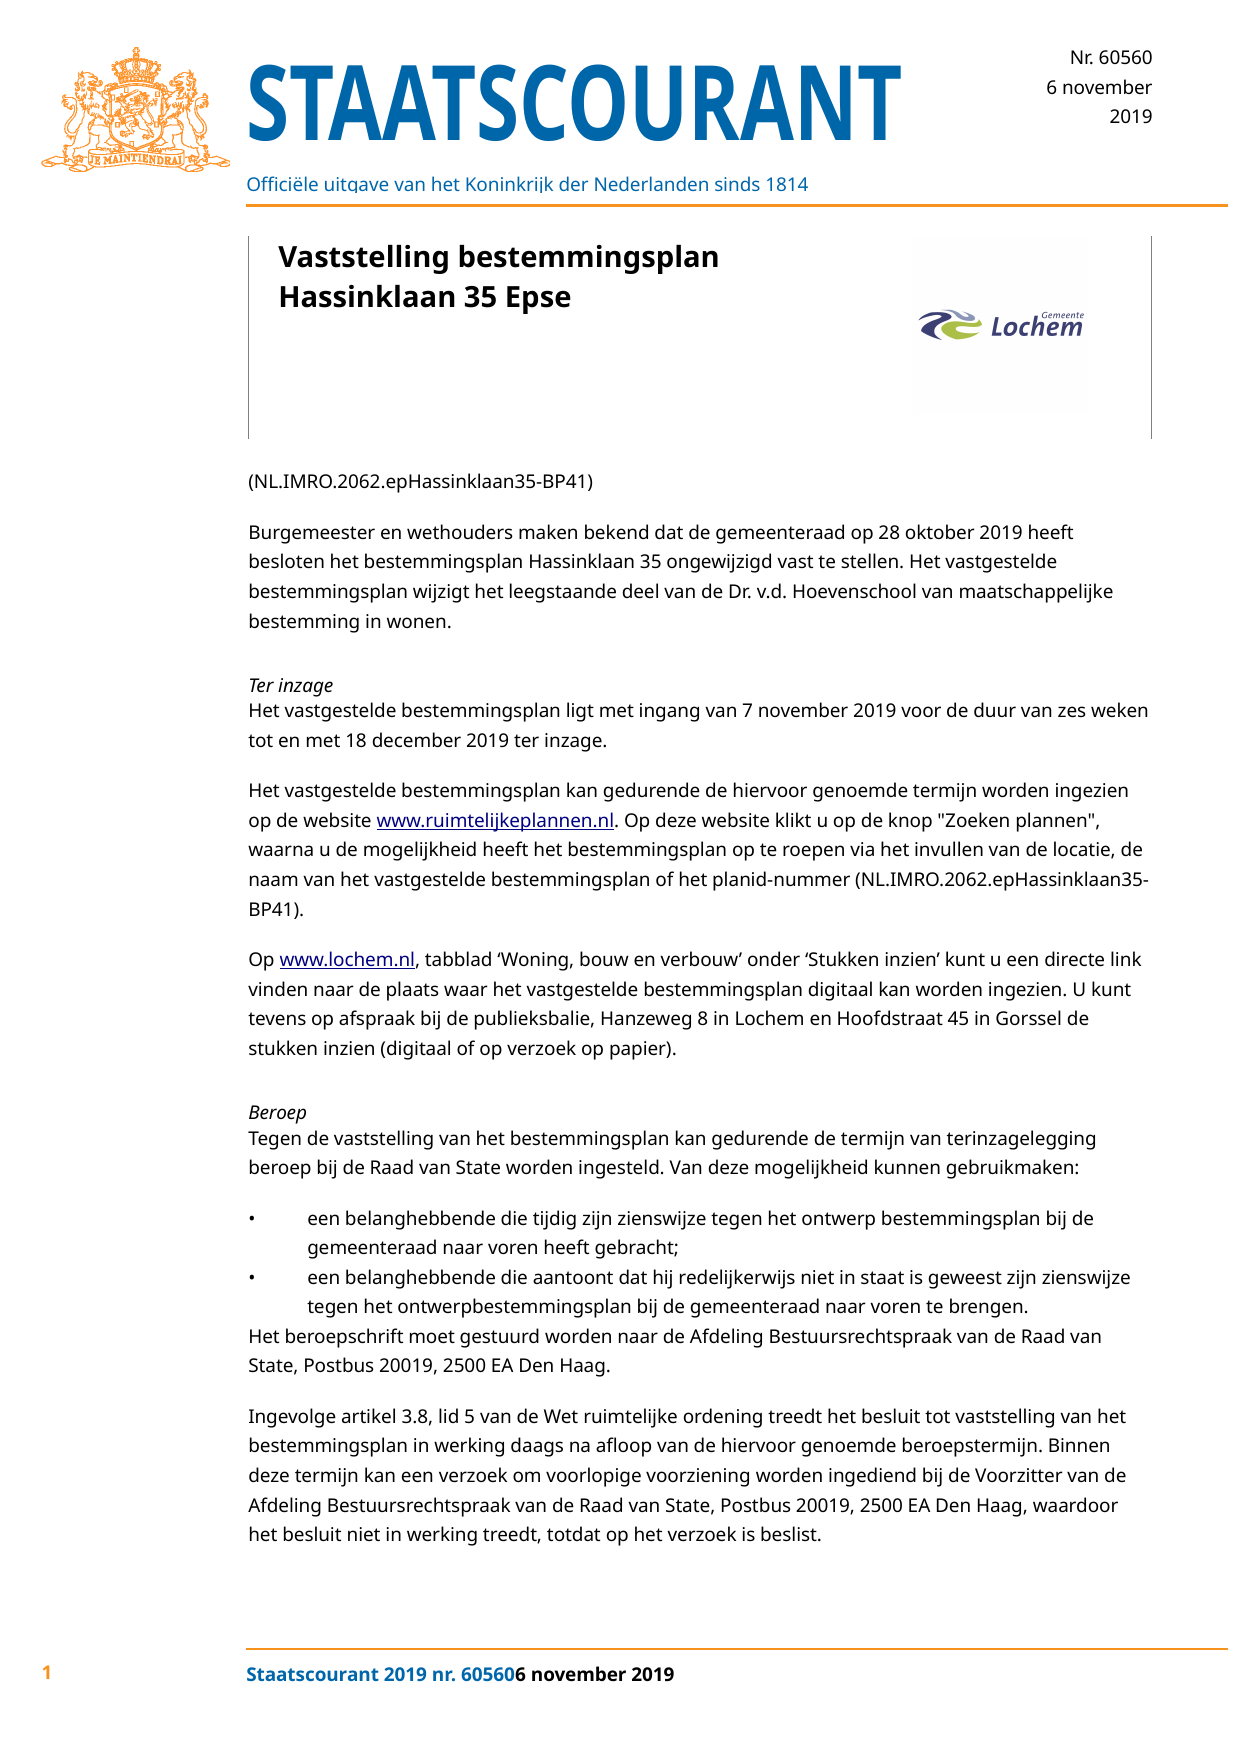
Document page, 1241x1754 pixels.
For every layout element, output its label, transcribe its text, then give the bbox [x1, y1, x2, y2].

text Op www.lochem.nl, tabblad ‘Woning, bouw en verbouw’ onder ‘Stukken inzien’ kunt u een directe link vinden naar de plaats waar het vastgestelde bestemmingsplan digitaal kan worden ingezien. U kunt tevens op afspraak bij de publieksbalie, Hanzeweg 8 in Lochem en Hoofdstraat 45 in Gorssel de stukken inzien (digitaal of op verzoek op papier). [248, 946, 1152, 1061]
text Burgemeester en wethouders maken bekend dat de gemeenteraad op 28 oktober 2019 heeft besloten het bestemmingsplan Hassinklaan 35 ongewijzigd vast te stellen. Het vastgestelde bestemmingsplan wijzigt het leegstaande deel van de Dr. v.d. Hoevenschool van maatschappelijke bestemming in wonen. [248, 519, 1152, 633]
text (NL.IMRO.2062.epHassinklaan35-BP41) [248, 469, 1152, 494]
text Het beroepschrift moet gestuurd worden naar de Afdeling Bestuursrechtspraak van de Raad van State, Postbus 20019, 2500 EA Den Haag. [248, 1323, 1152, 1378]
picture [41, 47, 231, 172]
text Tegen de vaststelling van het bestemmingsplan kan gedurende de termijn van terinzagelegging beroep bij de Raad van State worden ingesteld. Van deze mogelijkheid kunnen gebruikmaken: [248, 1125, 1152, 1180]
table_header Vaststelling bestemmingsplan Hassinklaan 35 Epse [249, 236, 850, 439]
text Het vastgestelde bestemmingsplan kan gedurende de hiervoor genoemde termijn worden ingezien op de website www.ruimtelijkeplannen.nl. Op deze website klikt u op de knop "Zoeken plannen", waarna u de mogelijkheid heeft het bestemmingsplan op te roepen via het invullen van de locatie, de naam van het vastgestelde bestemmingsplan of het planid-nummer (NL.IMRO.2062.epHassinklaan35-BP41). [248, 777, 1152, 922]
table_header [850, 236, 912, 413]
text Het vastgestelde bestemmingsplan ligt met ingang van 7 november 2019 voor de duur van zes weken tot en met 18 december 2019 ter inzage. [248, 697, 1152, 753]
table_header [1090, 236, 1151, 413]
picture [912, 236, 1090, 414]
text Ter inzage [248, 672, 1152, 697]
list een belanghebbende die tijdig zijn zienswijze tegen het ontwerp bestemmingsplan bij de gemeenteraad naar voren heeft gebracht; [248, 1205, 1152, 1260]
table_header [850, 414, 1151, 439]
list een belanghebbende die aantoont dat hij redelijkerwijs niet in staat is geweest zijn zienswijze tegen het ontwerpbestemmingsplan bij de gemeenteraad naar voren te brengen. [248, 1264, 1152, 1319]
text Beroep [248, 1099, 1152, 1125]
text Ingevolge artikel 3.8, lid 5 van de Wet ruimtelijke ordening treedt het besluit tot vaststelling van het bestemmingsplan in werking daags na afloop van de hiervoor genoemde beroepstermijn. Binnen deze termijn kan een verzoek om voorlopige voorziening worden ingediend bij de Voorzitter van de Afdeling Bestuursrechtspraak van de Raad van State, Postbus 20019, 2500 EA Den Haag, waardoor het besluit niet in werking treedt, totdat op het verzoek is beslist. [248, 1403, 1152, 1547]
